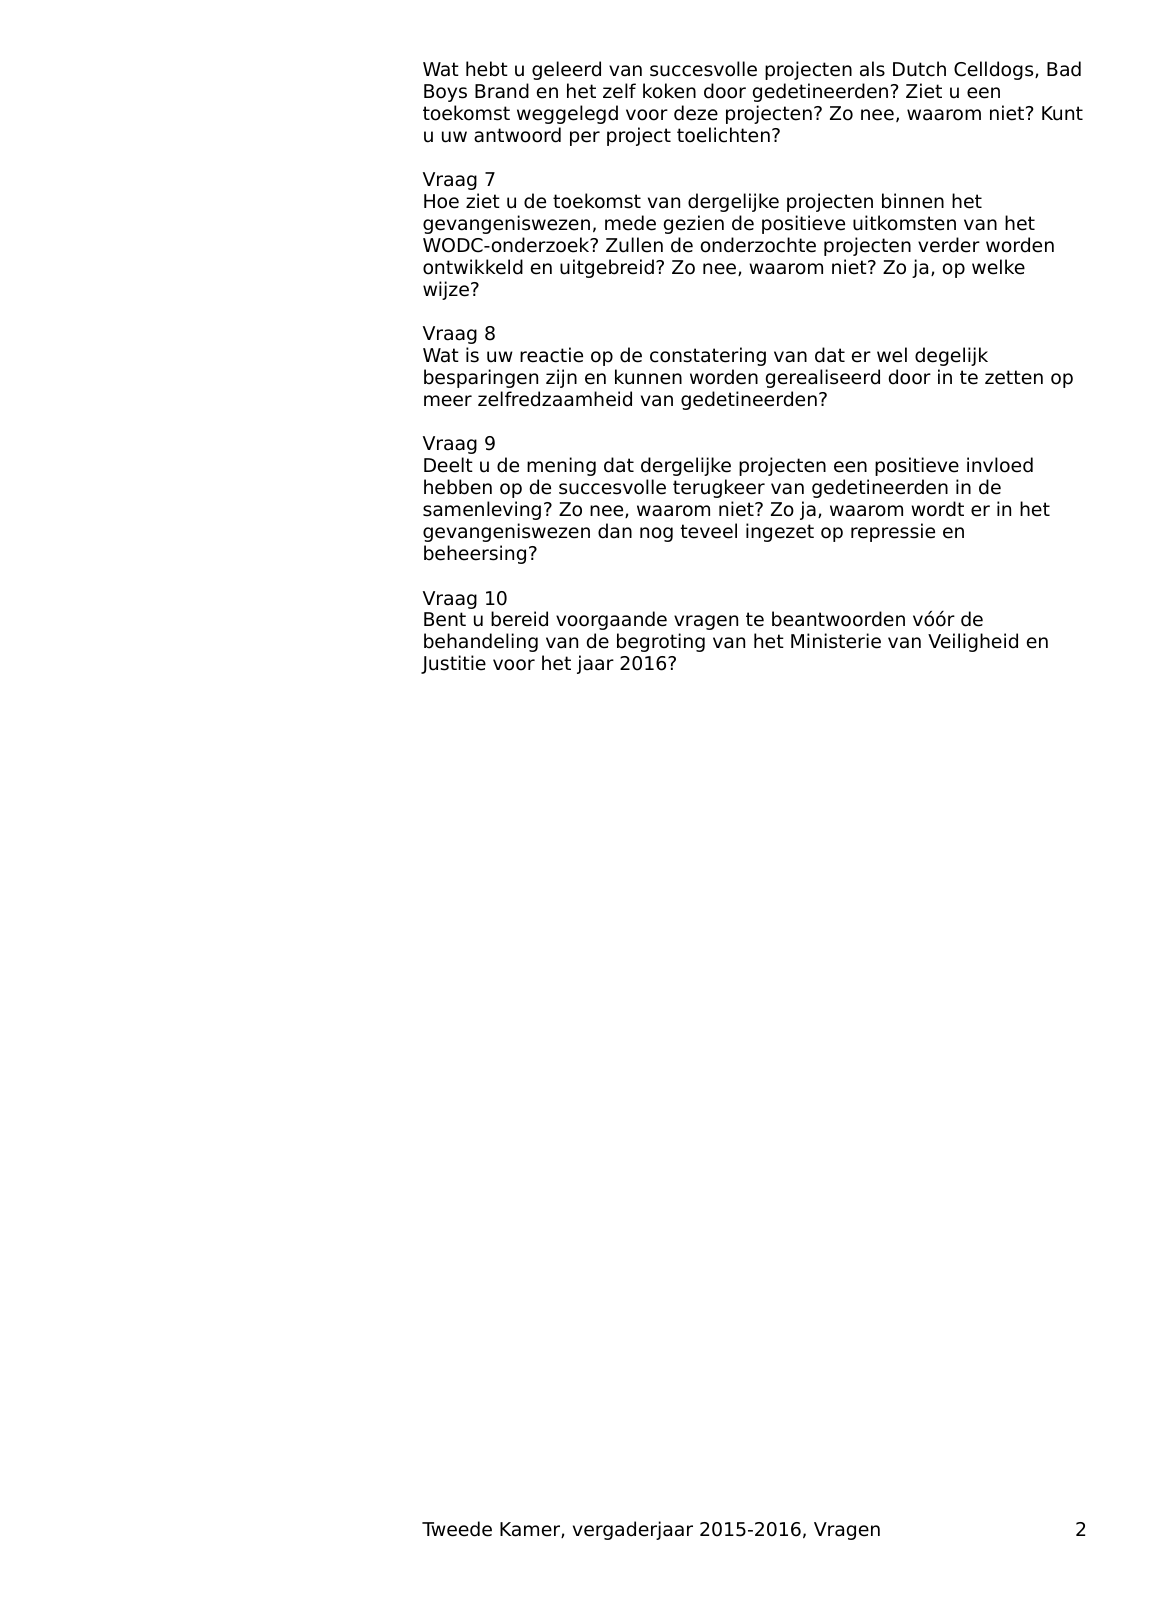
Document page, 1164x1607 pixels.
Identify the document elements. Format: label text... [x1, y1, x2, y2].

text Hoe ziet u de toekomst van dergelijke projecten binnen het gevangeniswezen, mede gezien de positieve uitkomsten van het WODC-onderzoek? Zullen de onderzochte projecten verder worden ontwikkeld en uitgebreid? Zo nee, waarom niet? Zo ja, op welke wijze? [422, 191, 1087, 301]
text Vraag 7 [422, 169, 1087, 191]
text Wat is uw reactie op de constatering van dat er wel degelijk besparingen zijn en kunnen worden gerealiseerd door in te zetten op meer zelfredzaamheid van gedetineerden? [422, 345, 1087, 411]
text Vraag 9 [422, 433, 1087, 455]
text Vraag 8 [422, 323, 1087, 345]
text Deelt u de mening dat dergelijke projecten een positieve invloed hebben op de succesvolle terugkeer van gedetineerden in de samenleving? Zo nee, waarom niet? Zo ja, waarom wordt er in het gevangeniswezen dan nog teveel ingezet op repressie en beheersing? [422, 455, 1087, 565]
text Vraag 10 [422, 587, 1087, 609]
text Bent u bereid voorgaande vragen te beantwoorden vóór de behandeling van de begroting van het Ministerie van Veiligheid en Justitie voor het jaar 2016? [422, 609, 1087, 675]
text Wat hebt u geleerd van succesvolle projecten als Dutch Celldogs, Bad Boys Brand en het zelf koken door gedetineerden? Ziet u een toekomst weggelegd voor deze projecten? Zo nee, waarom niet? Kunt u uw antwoord per project toelichten? [422, 59, 1087, 147]
